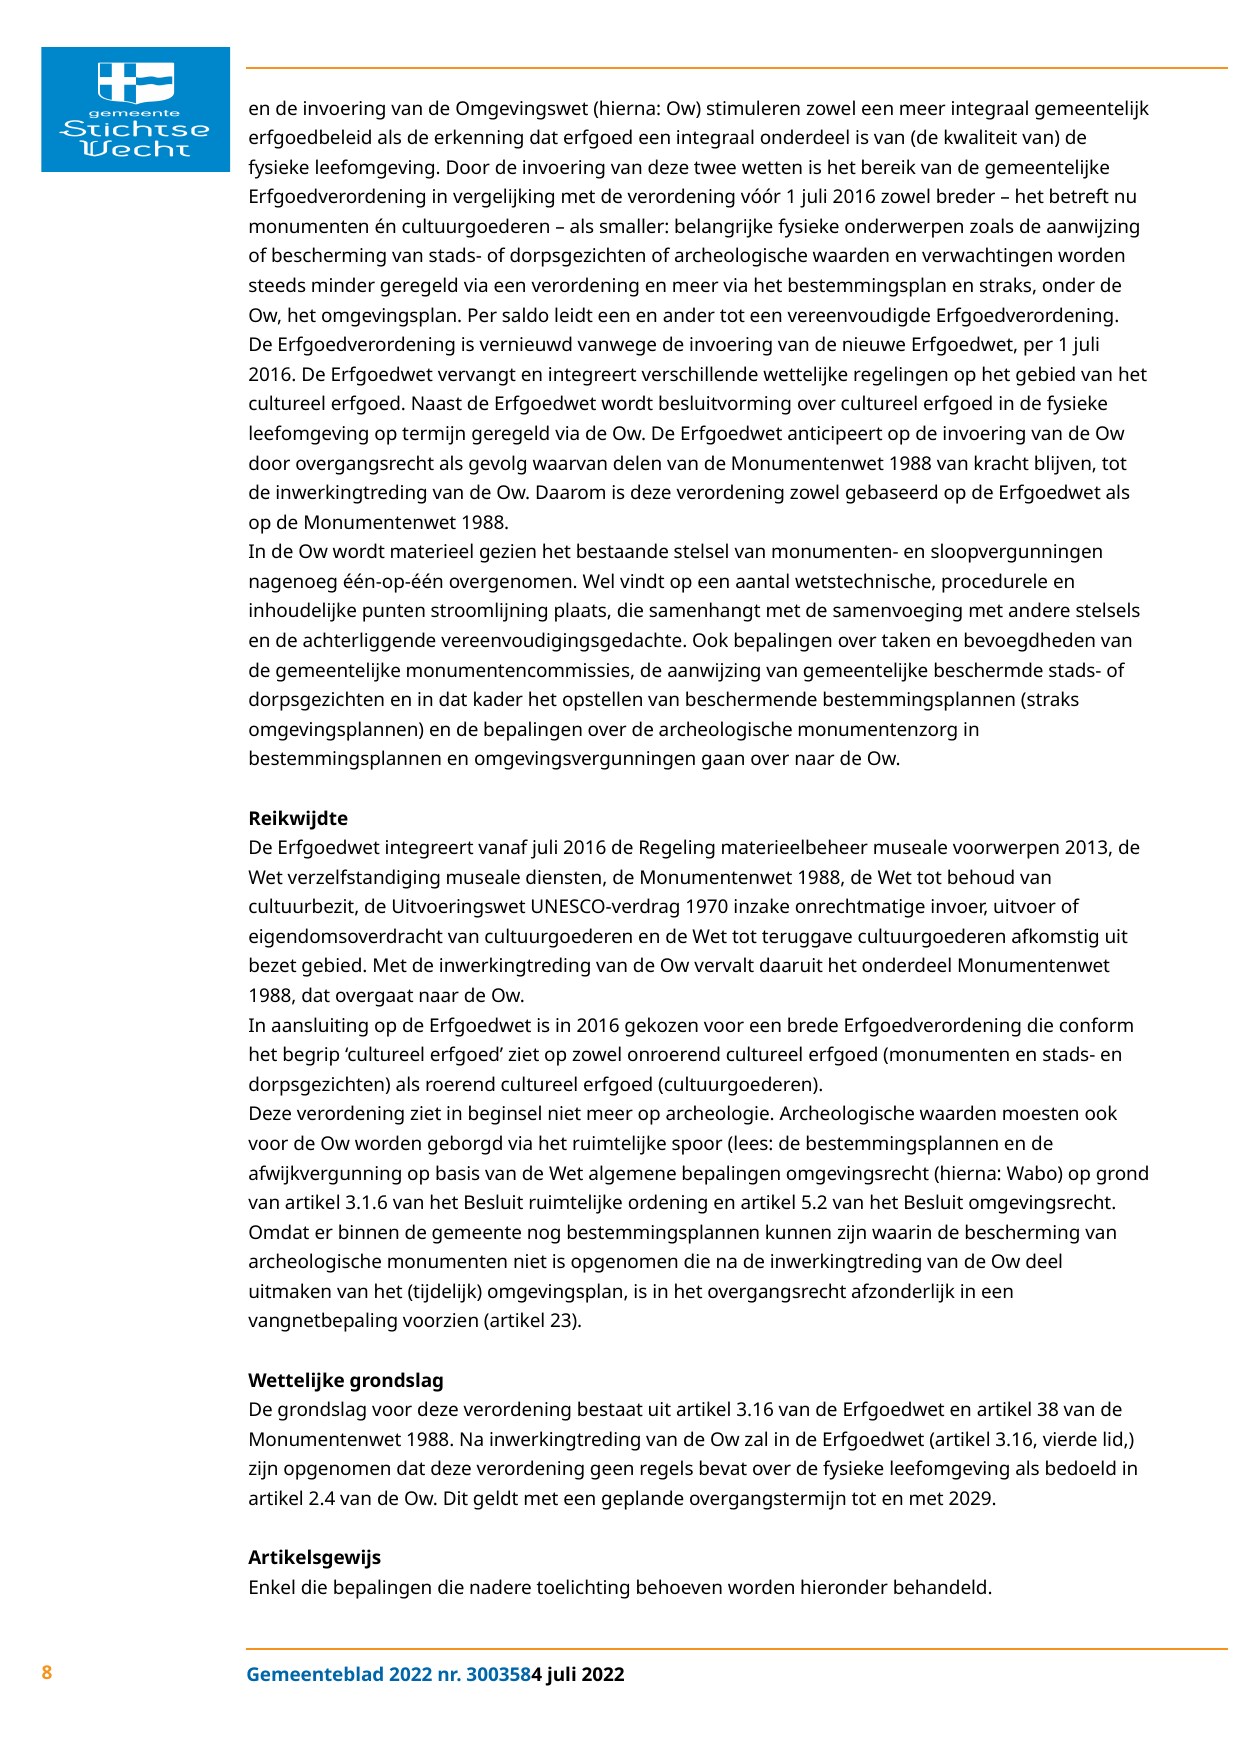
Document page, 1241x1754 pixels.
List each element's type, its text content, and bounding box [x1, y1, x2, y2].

picture [137, 63, 174, 103]
text Wettelijke grondslag [248, 1367, 1152, 1393]
text Artikelsgewijs [248, 1544, 1152, 1570]
text De Erfgoedwet integreert vanaf juli 2016 de Regeling materieelbeheer museale voorwerpen 2013, de Wet verzelfstandiging museale diensten, de Monumentenwet 1988, de Wet tot behoud van cultuurbezit, de Uitvoeringswet UNESCO-verdrag 1970 inzake onrechtmatige invoer, uitvoer of eigendomsoverdracht van cultuurgoederen en de Wet tot teruggave cultuurgoederen afkomstig uit bezet gebied. Met de inwerkingtreding van de Ow vervalt daaruit het onderdeel Monumentenwet 1988, dat overgaat naar de Ow. [248, 834, 1152, 1008]
text De Erfgoedverordening is vernieuwd vanwege de invoering van de nieuwe Erfgoedwet, per 1 juli 2016. De Erfgoedwet vervangt en integreert verschillende wettelijke regelingen op het gebied van het cultureel erfgoed. Naast de Erfgoedwet wordt besluitvorming over cultureel erfgoed in de fysieke leefomgeving op termijn geregeld via de Ow. De Erfgoedwet anticipeert op de invoering van de Ow door overgangsrecht als gevolg waarvan delen van de Monumentenwet 1988 van kracht blijven, tot de inwerkingtreding van de Ow. Daarom is deze verordening zowel gebaseerd op de Erfgoedwet als op de Monumentenwet 1988. [248, 331, 1152, 535]
picture [99, 63, 135, 101]
text In aansluiting op de Erfgoedwet is in 2016 gekozen voor een brede Erfgoedverordening die conform het begrip ‘cultureel erfgoed’ ziet op zowel onroerend cultureel erfgoed (monumenten en stads- en dorpsgezichten) als roerend cultureel erfgoed (cultuurgoederen). [248, 1012, 1152, 1097]
text Reikwijdte [248, 805, 1152, 831]
text De grondslag voor deze verordening bestaat uit artikel 3.16 van de Erfgoedwet en artikel 38 van de Monumentenwet 1988. Na inwerkingtreding van de Ow zal in de Erfgoedwet (artikel 3.16, vierde lid,) zijn opgenomen dat deze verordening geen regels bevat over de fysieke leefomgeving als bedoeld in artikel 2.4 van de Ow. Dit geldt met een geplande overgangstermijn tot en met 2029. [248, 1396, 1152, 1511]
text In de Ow wordt materieel gezien het bestaande stelsel van monumenten- en sloopvergunningen nagenoeg één-op-één overgenomen. Wel vindt op een aantal wetstechnische, procedurele en inhoudelijke punten stroomlijning plaats, die samenhangt met de samenvoeging met andere stelsels en de achterliggende vereenvoudigingsgedachte. Ook bepalingen over taken en bevoegdheden van de gemeentelijke monumentencommissies, de aanwijzing van gemeentelijke beschermde stads- of dorpsgezichten en in dat kader het opstellen van beschermende bestemmingsplannen (straks omgevingsplannen) en de bepalingen over de archeologische monumentenzorg in bestemmingsplannen en omgevingsvergunningen gaan over naar de Ow. [248, 538, 1152, 771]
text Enkel die bepalingen die nadere toelichting behoeven worden hieronder behandeld. [248, 1574, 1152, 1600]
text en de invoering van de Omgevingswet (hierna: Ow) stimuleren zowel een meer integraal gemeentelijk erfgoedbeleid als de erkenning dat erfgoed een integraal onderdeel is van (de kwaliteit van) de fysieke leefomgeving. Door de invoering van deze twee wetten is het bereik van de gemeentelijke Erfgoedverordening in vergelijking met de verordening vóór 1 juli 2016 zowel breder – het betreft nu monumenten én cultuurgoederen – als smaller: belangrijke fysieke onderwerpen zoals de aanwijzing of bescherming van stads- of dorpsgezichten of archeologische waarden en verwachtingen worden steeds minder geregeld via een verordening en meer via het bestemmingsplan en straks, onder de Ow, het omgevingsplan. Per saldo leidt een en ander tot een vereenvoudigde Erfgoedverordening. [248, 95, 1152, 328]
text Deze verordening ziet in beginsel niet meer op archeologie. Archeologische waarden moesten ook voor de Ow worden geborgd via het ruimtelijke spoor (lees: de bestemmingsplannen en de afwijkvergunning op basis van de Wet algemene bepalingen omgevingsrecht (hierna: Wabo) op grond van artikel 3.1.6 van het Besluit ruimtelijke ordening en artikel 5.2 van het Besluit omgevingsrecht. Omdat er binnen de gemeente nog bestemmingsplannen kunnen zijn waarin de bescherming van archeologische monumenten niet is opgenomen die na de inwerkingtreding van de Ow deel uitmaken van het (tijdelijk) omgevingsplan, is in het overgangsrecht afzonderlijk in een vangnetbepaling voorzien (artikel 23). [248, 1101, 1152, 1333]
